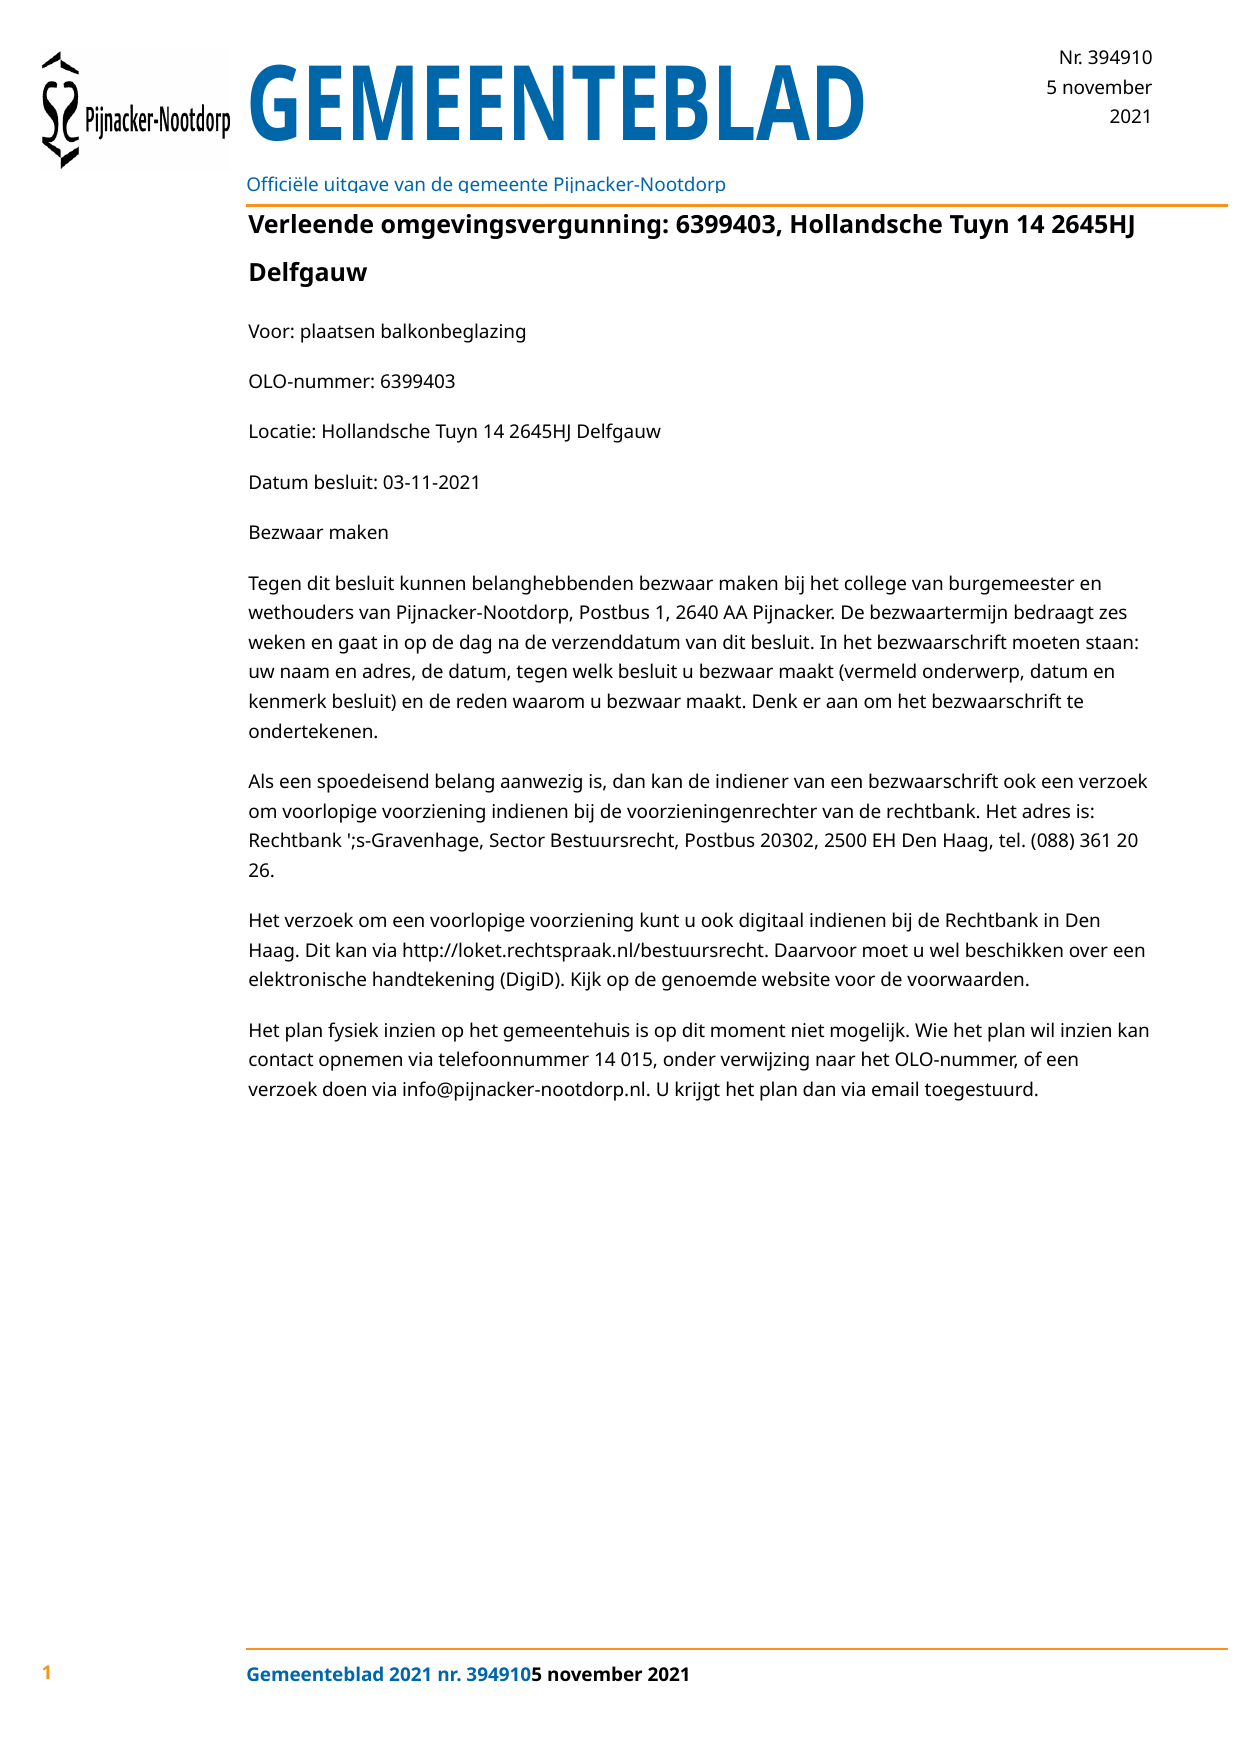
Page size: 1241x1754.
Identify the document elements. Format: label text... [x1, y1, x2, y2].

text Als een spoedeisend belang aanwezig is, dan kan de indiener van een bezwaarschrift ook een verzoek om voorlopige voorziening indienen bij de voorzieningenrechter van de rechtbank. Het adres is: Rechtbank ';s-Gravenhage, Sector Bestuursrecht, Postbus 20302, 2500 EH Den Haag, tel. (088) 361 20 26. [248, 768, 1152, 883]
text Locatie: Hollandsche Tuyn 14 2645HJ Delfgauw [248, 419, 1152, 444]
text OLO-nummer: 6399403 [248, 368, 1152, 394]
text Bezwaar maken [248, 519, 1152, 545]
text Verleende omgevingsvergunning: 6399403, Hollandsche Tuyn 14 2645HJ Delfgauw [248, 207, 1152, 288]
text Het plan fysiek inzien op het gemeentehuis is op dit moment niet mogelijk. Wie het plan wil inzien kan contact opnemen via telefoonnummer 14 015, onder verwijzing naar het OLO-nummer, of een verzoek doen via info@pijnacker-nootdorp.nl. U krijgt het plan dan via email toegestuurd. [248, 1017, 1152, 1102]
text Het verzoek om een voorlopige voorziening kunt u ook digitaal indienen bij de Rechtbank in Den Haag. Dit kan via http://loket.rechtspraak.nl/bestuursrecht. Daarvoor moet u wel beschikken over een elektronische handtekening (DigiD). Kijk op de genoemde website voor de voorwaarden. [248, 907, 1152, 992]
text Datum besluit: 03-11-2021 [248, 469, 1152, 495]
text Voor: plaatsen balkonbeglazing [248, 318, 1152, 344]
picture [41, 47, 231, 172]
text Tegen dit besluit kunnen belanghebbenden bezwaar maken bij het college van burgemeester en wethouders van Pijnacker-Nootdorp, Postbus 1, 2640 AA Pijnacker. De bezwaartermijn bedraagt zes weken en gaat in op de dag na de verzenddatum van dit besluit. In het bezwaarschrift moeten staan: uw naam en adres, de datum, tegen welk besluit u bezwaar maakt (vermeld onderwerp, datum en kenmerk besluit) en de reden waarom u bezwaar maakt. Denk er aan om het bezwaarschrift te ondertekenen. [248, 570, 1152, 744]
